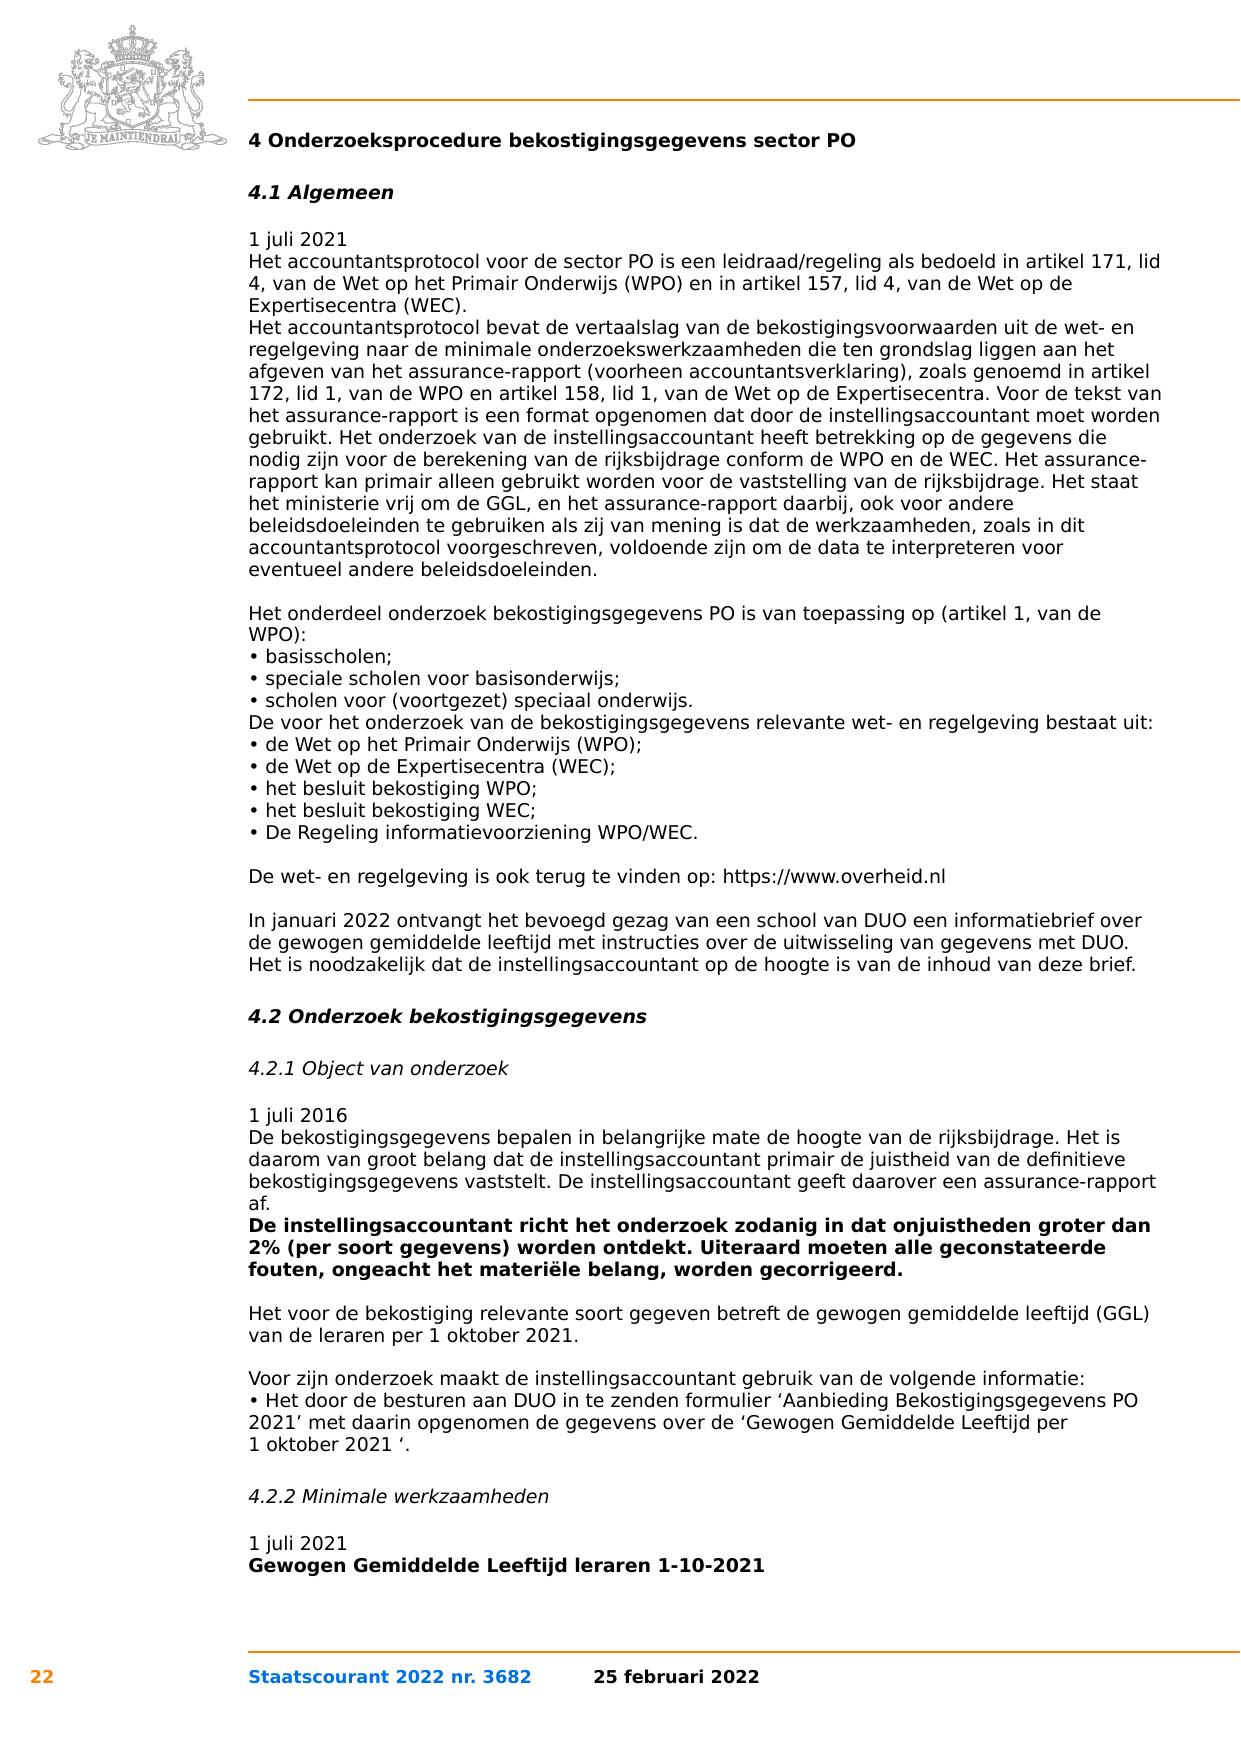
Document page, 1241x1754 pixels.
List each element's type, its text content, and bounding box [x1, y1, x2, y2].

text • De Regeling informatievoorziening WPO/WEC. [248, 822, 1163, 844]
subtitle 4.2.1 Object van onderzoek [248, 1058, 1163, 1080]
picture [38, 25, 227, 150]
text • Het door de besturen aan DUO in te zenden formulier ‘Aanbieding Bekostigingsgegevens PO 2021’ met daarin opgenomen de gegevens over de ‘Gewogen Gemiddelde Leeftijd per 1 oktober 2021 ‘. [248, 1390, 1163, 1456]
text In januari 2022 ontvangt het bevoegd gezag van een school van DUO een informatiebrief over de gewogen gemiddelde leeftijd met instructies over de uitwisseling van gegevens met DUO. Het is noodzakelijk dat de instellingsaccountant op de hoogte is van de inhoud van deze brief. [248, 910, 1163, 976]
text • het besluit bekostiging WEC; [248, 800, 1163, 822]
text De instellingsaccountant richt het onderzoek zodanig in dat onjuistheden groter dan 2% (per soort gegevens) worden ontdekt. Uiteraard moeten alle geconstateerde fouten, ongeacht het materiële belang, worden gecorrigeerd. [248, 1215, 1163, 1281]
text • de Wet op het Primair Onderwijs (WPO); [248, 734, 1163, 756]
text Voor zijn onderzoek maakt de instellingsaccountant gebruik van de volgende informatie: [248, 1368, 1163, 1390]
subtitle 4.1 Algemeen [248, 182, 1163, 204]
text • basisscholen; [248, 646, 1163, 668]
subtitle 4.2.2 Minimale werkzaamheden [248, 1486, 1163, 1508]
text De wet- en regelgeving is ook terug te vinden op: https://www.overheid.nl [248, 866, 1163, 888]
text Het accountantsprotocol bevat de vertaalslag van de bekostigingsvoorwaarden uit de wet- en regelgeving naar de minimale onderzoekswerkzaamheden die ten grondslag liggen aan het afgeven van het assurance-rapport (voorheen accountantsverklaring), zoals genoemd in artikel 172, lid 1, van de WPO en artikel 158, lid 1, van de Wet op de Expertisecentra. Voor de tekst van het assurance-rapport is een format opgenomen dat door de instellingsaccountant moet worden gebruikt. Het onderzoek van de instellingsaccountant heeft betrekking op de gegevens die nodig zijn voor de berekening van de rijksbijdrage conform de WPO en de WEC. Het assurance-rapport kan primair alleen gebruikt worden voor de vaststelling van de rijksbijdrage. Het staat het ministerie vrij om de GGL, en het assurance-rapport daarbij, ook voor andere beleidsdoeleinden te gebruiken als zij van mening is dat de werkzaamheden, zoals in dit accountantsprotocol voorgeschreven, voldoende zijn om de data te interpreteren voor eventueel andere beleidsdoeleinden. [248, 317, 1163, 581]
text 1 juli 2021 [248, 1533, 1163, 1555]
text Het voor de bekostiging relevante soort gegeven betreft de gewogen gemiddelde leeftijd (GGL) van de leraren per 1 oktober 2021. [248, 1302, 1163, 1346]
text Gewogen Gemiddelde Leeftijd leraren 1-10-2021 [248, 1555, 1163, 1577]
text • speciale scholen voor basisonderwijs; [248, 668, 1163, 690]
subtitle 4.2 Onderzoek bekostigingsgegevens [248, 1006, 1163, 1028]
text • het besluit bekostiging WPO; [248, 778, 1163, 800]
text De voor het onderzoek van de bekostigingsgegevens relevante wet- en regelgeving bestaat uit: [248, 712, 1163, 734]
text • de Wet op de Expertisecentra (WEC); [248, 756, 1163, 778]
text De bekostigingsgegevens bepalen in belangrijke mate de hoogte van de rijksbijdrage. Het is daarom van groot belang dat de instellingsaccountant primair de juistheid van de definitieve bekostigingsgegevens vaststelt. De instellingsaccountant geeft daarover een assurance-rapport af. [248, 1127, 1163, 1215]
text Het accountantsprotocol voor de sector PO is een leidraad/regeling als bedoeld in artikel 171, lid 4, van de Wet op het Primair Onderwijs (WPO) en in artikel 157, lid 4, van de Wet op de Expertisecentra (WEC). [248, 251, 1163, 317]
text Het onderdeel onderzoek bekostigingsgegevens PO is van toepassing op (artikel 1, van de WPO): [248, 602, 1163, 646]
text • scholen voor (voortgezet) speciaal onderwijs. [248, 690, 1163, 712]
text 1 juli 2021 [248, 229, 1163, 251]
text 1 juli 2016 [248, 1105, 1163, 1127]
subtitle 4 Onderzoeksprocedure bekostigingsgegevens sector PO [248, 130, 1163, 152]
